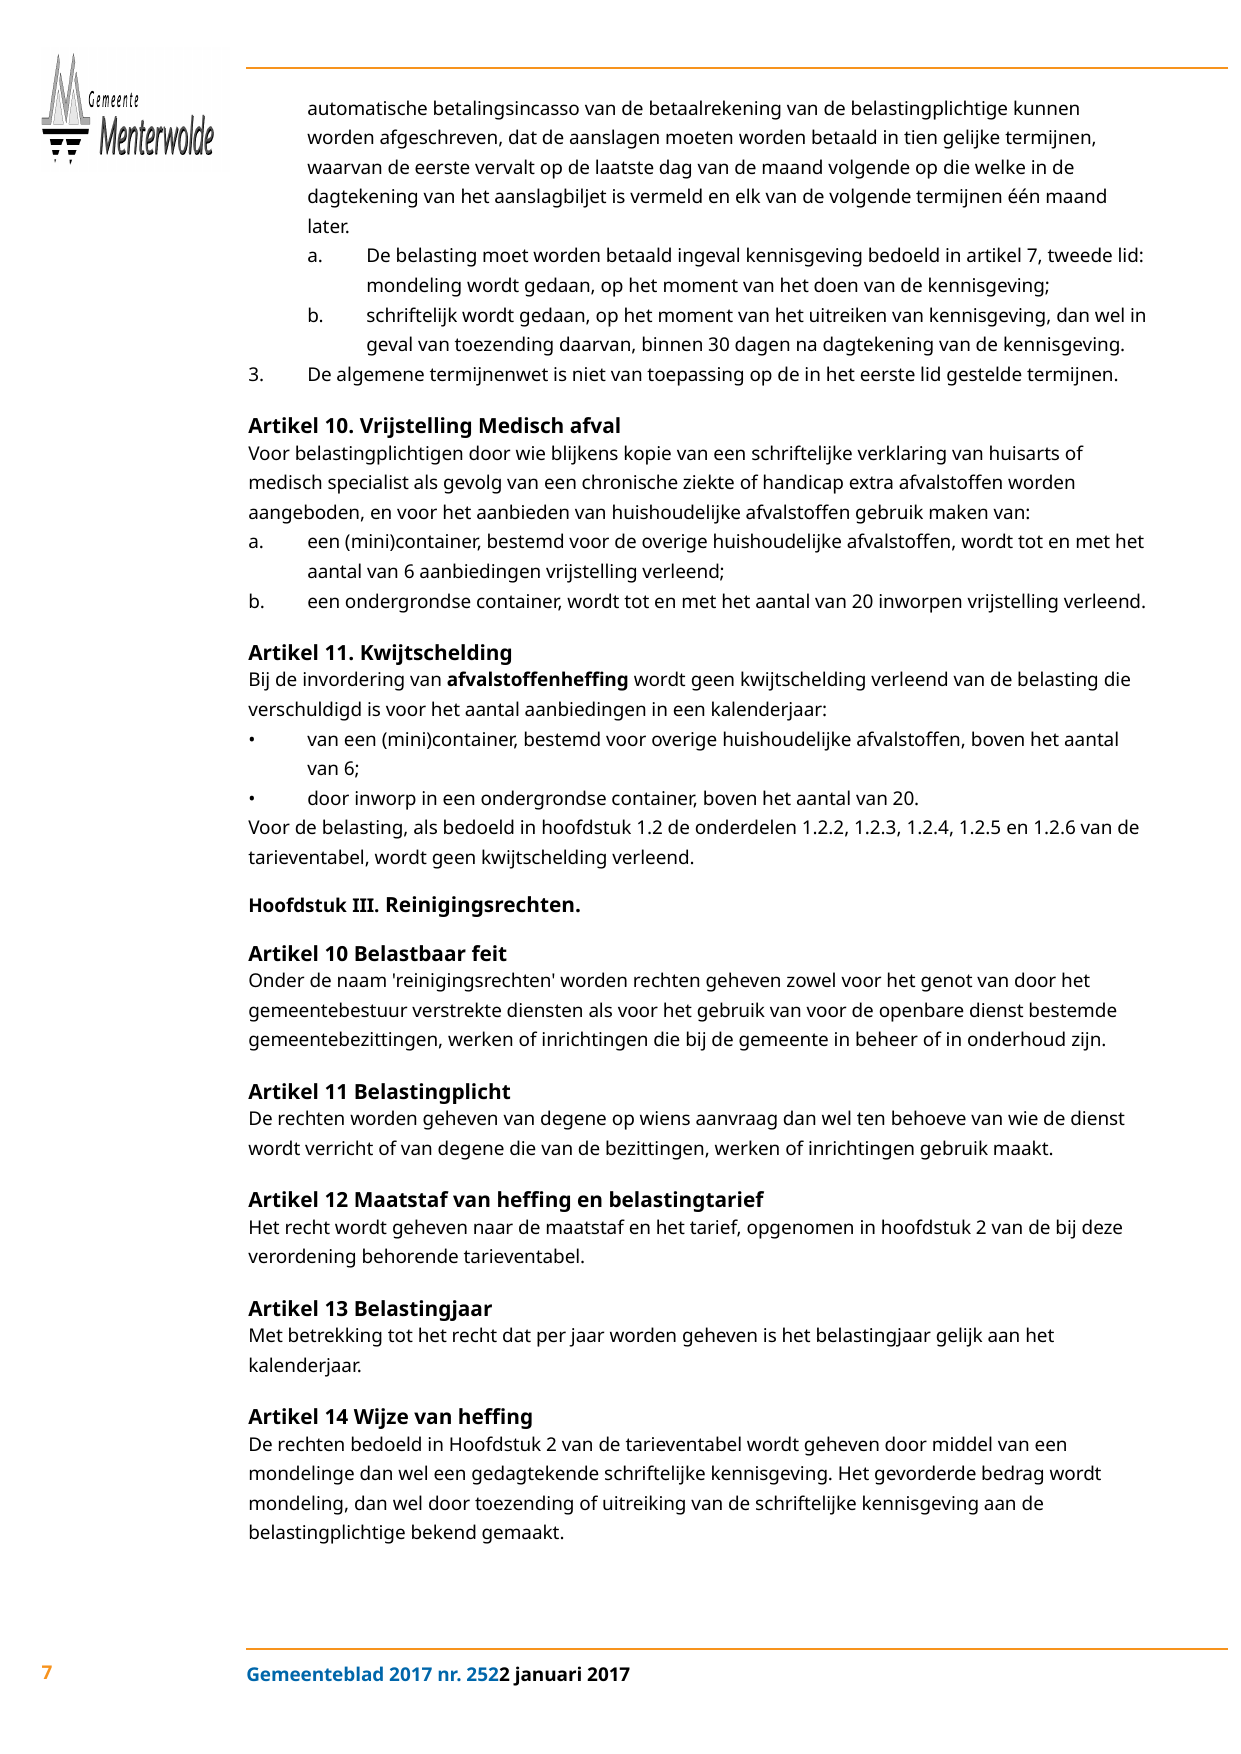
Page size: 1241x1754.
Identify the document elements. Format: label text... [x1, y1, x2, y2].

text Het recht wordt geheven naar de maatstaf en het tarief, opgenomen in hoofdstuk 2 van de bij deze verordening behorende tarieventabel. [248, 1214, 1152, 1269]
list automatische betalingsincasso van de betaalrekening van de belastingplichtige kunnen worden afgeschreven, dat de aanslagen moeten worden betaald in tien gelijke termijnen, waarvan de eerste vervalt op de laatste dag van de maand volgende op die welke in de dagtekening van het aanslagbiljet is vermeld en elk van de volgende termijnen één maand later. [248, 95, 1152, 239]
text Artikel 14 Wijze van heffing [248, 1402, 1152, 1431]
list door inworp in een ondergrondse container, boven het aantal van 20. [248, 785, 1152, 811]
picture [41, 47, 231, 172]
list een (mini)container, bestemd voor de overige huishoudelijke afvalstoffen, wordt tot en met het aantal van 6 aanbiedingen vrijstelling verleend; [248, 529, 1152, 584]
text Onder de naam 'reinigingsrechten' worden rechten geheven zowel voor het genot van door het gemeentebestuur verstrekte diensten als voor het gebruik van voor de openbare dienst bestemde gemeentebezittingen, werken of inrichtingen die bij de gemeente in beheer of in onderhoud zijn. [248, 967, 1152, 1052]
list schriftelijk wordt gedaan, op het moment van het uitreiken van kennisgeving, dan wel in geval van toezending daarvan, binnen 30 dagen na dagtekening van de kennisgeving. [307, 302, 1152, 357]
text Met betrekking tot het recht dat per jaar worden geheven is het belastingjaar gelijk aan het kalenderjaar. [248, 1322, 1152, 1378]
text Artikel 11. Kwijtschelding [248, 638, 1152, 667]
list een ondergrondse container, wordt tot en met het aantal van 20 inworpen vrijstelling verleend. [248, 588, 1152, 613]
text Bij de invordering van afvalstoffenheffing wordt geen kwijtschelding verleend van de belasting die verschuldigd is voor het aantal aanbiedingen in een kalenderjaar: [248, 667, 1152, 722]
text Artikel 11 Belastingplicht [248, 1077, 1152, 1106]
list De belasting moet worden betaald ingeval kennisgeving bedoeld in artikel 7, tweede lid: mondeling wordt gedaan, op het moment van het doen van de kennisgeving; [307, 243, 1152, 298]
text Artikel 10 Belastbaar feit [248, 939, 1152, 967]
list De algemene termijnenwet is niet van toepassing op de in het eerste lid gestelde termijnen. [248, 361, 1152, 387]
text Voor belastingplichtigen door wie blijkens kopie van een schriftelijke verklaring van huisarts of medisch specialist als gevolg van een chronische ziekte of handicap extra afvalstoffen worden aangeboden, en voor het aanbieden van huishoudelijke afvalstoffen gebruik maken van: [248, 440, 1152, 525]
text Artikel 13 Belastingjaar [248, 1294, 1152, 1322]
text Hoofdstuk III. Reinigingsrechten. [248, 890, 1152, 918]
list van een (mini)container, bestemd voor overige huishoudelijke afvalstoffen, boven het aantal van 6; [248, 726, 1152, 781]
text Voor de belasting, als bedoeld in hoofdstuk 1.2 de onderdelen 1.2.2, 1.2.3, 1.2.4, 1.2.5 en 1.2.6 van de tarieventabel, wordt geen kwijtschelding verleend. [248, 814, 1152, 870]
text Artikel 10. Vrijstelling Medisch afval [248, 411, 1152, 440]
text Artikel 12 Maatstaf van heffing en belastingtarief [248, 1186, 1152, 1214]
text De rechten bedoeld in Hoofdstuk 2 van de tarieventabel wordt geheven door middel van een mondelinge dan wel een gedagtekende schriftelijke kennisgeving. Het gevorderde bedrag wordt mondeling, dan wel door toezending of uitreiking van de schriftelijke kennisgeving aan de belastingplichtige bekend gemaakt. [248, 1431, 1152, 1545]
text De rechten worden geheven van degene op wiens aanvraag dan wel ten behoeve van wie de dienst wordt verricht of van degene die van de bezittingen, werken of inrichtingen gebruik maakt. [248, 1106, 1152, 1161]
